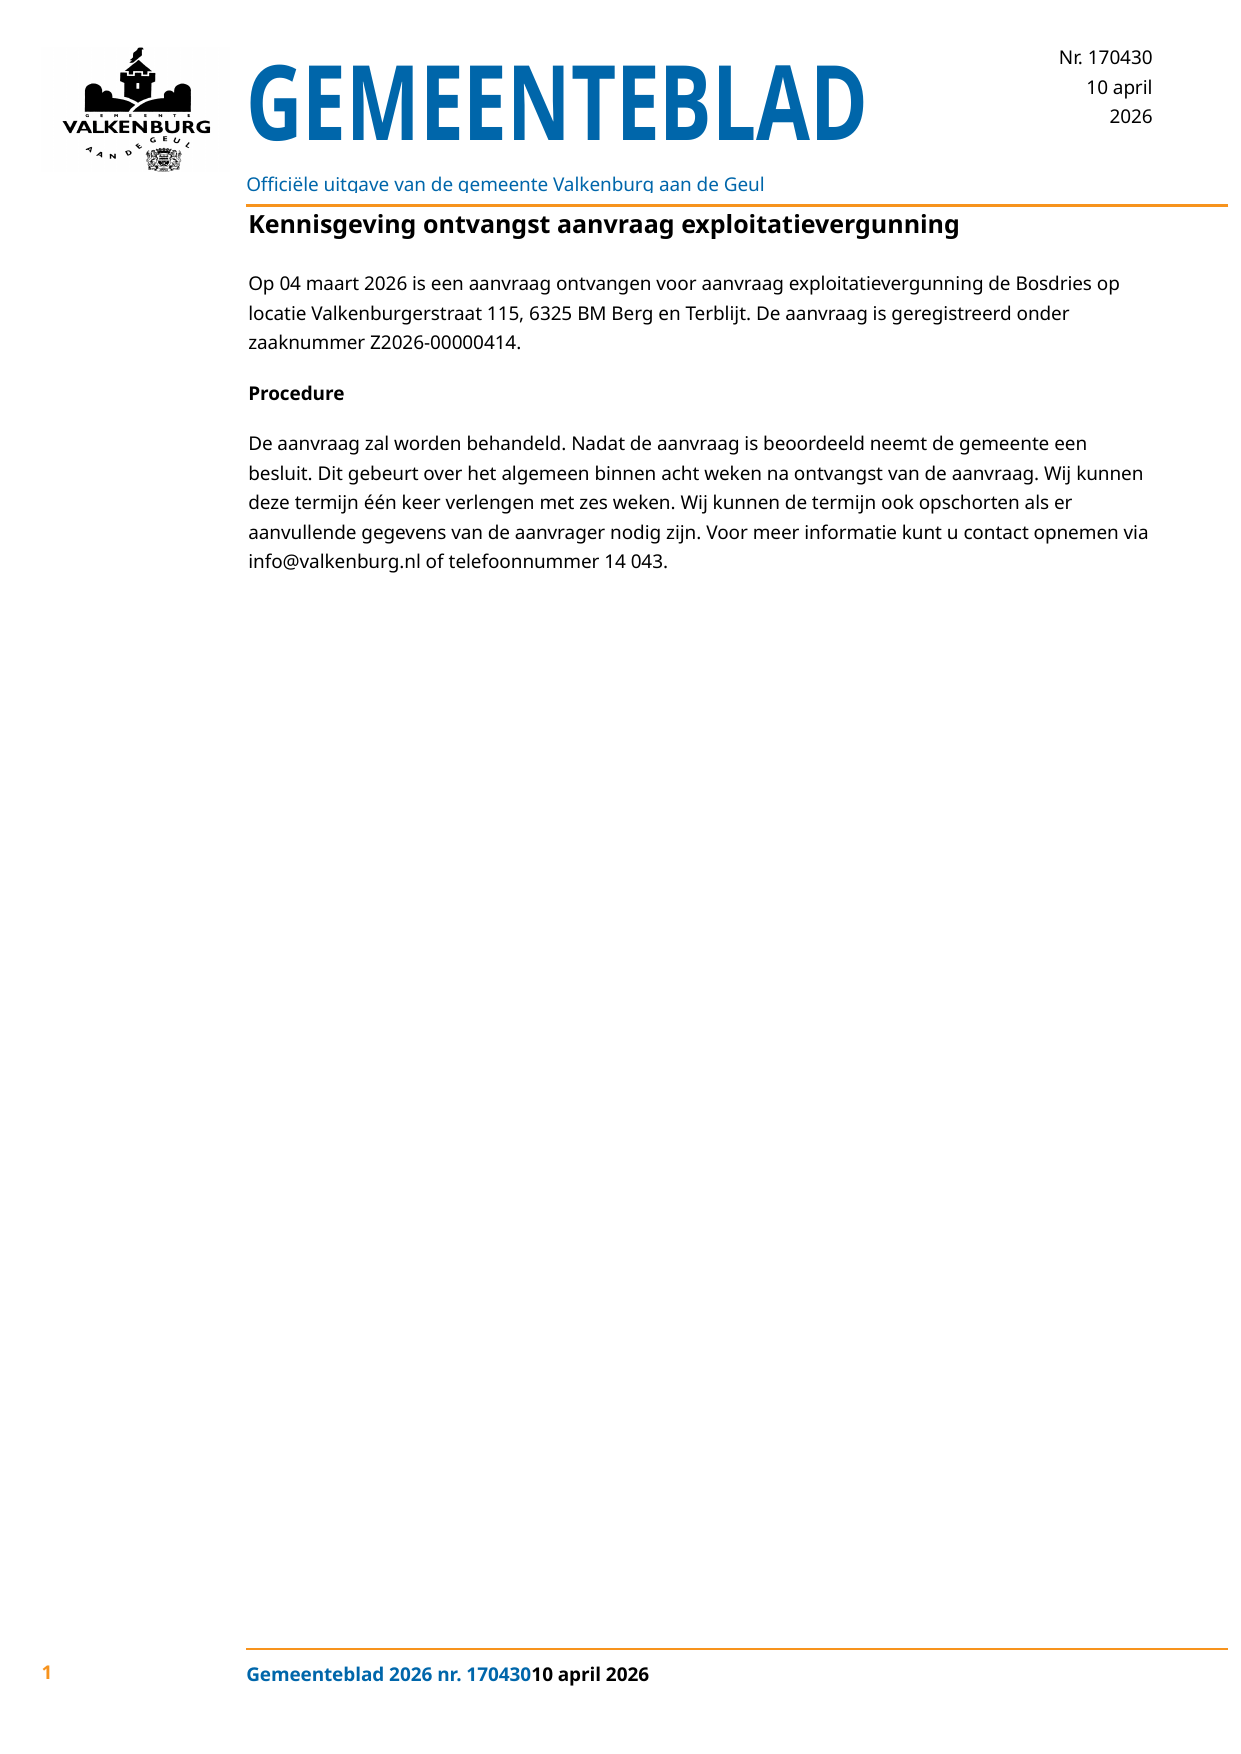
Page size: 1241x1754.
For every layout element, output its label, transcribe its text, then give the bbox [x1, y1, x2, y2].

text Procedure [248, 380, 1152, 406]
picture [41, 47, 231, 172]
text De aanvraag zal worden behandeld. Nadat de aanvraag is beoordeeld neemt de gemeente een besluit. Dit gebeurt over het algemeen binnen acht weken na ontvangst van de aanvraag. Wij kunnen deze termijn één keer verlengen met zes weken. Wij kunnen de termijn ook opschorten als er aanvullende gegevens van de aanvrager nodig zijn. Voor meer informatie kunt u contact opnemen via info@valkenburg.nl of telefoonnummer 14 043. [248, 430, 1152, 574]
text Op 04 maart 2026 is een aanvraag ontvangen voor aanvraag exploitatievergunning de Bosdries op locatie Valkenburgerstraat 115, 6325 BM Berg en Terblijt. De aanvraag is geregistreerd onder zaaknummer Z2026-00000414. [248, 270, 1152, 355]
text Kennisgeving ontvangst aanvraag exploitatievergunning [248, 207, 1152, 241]
